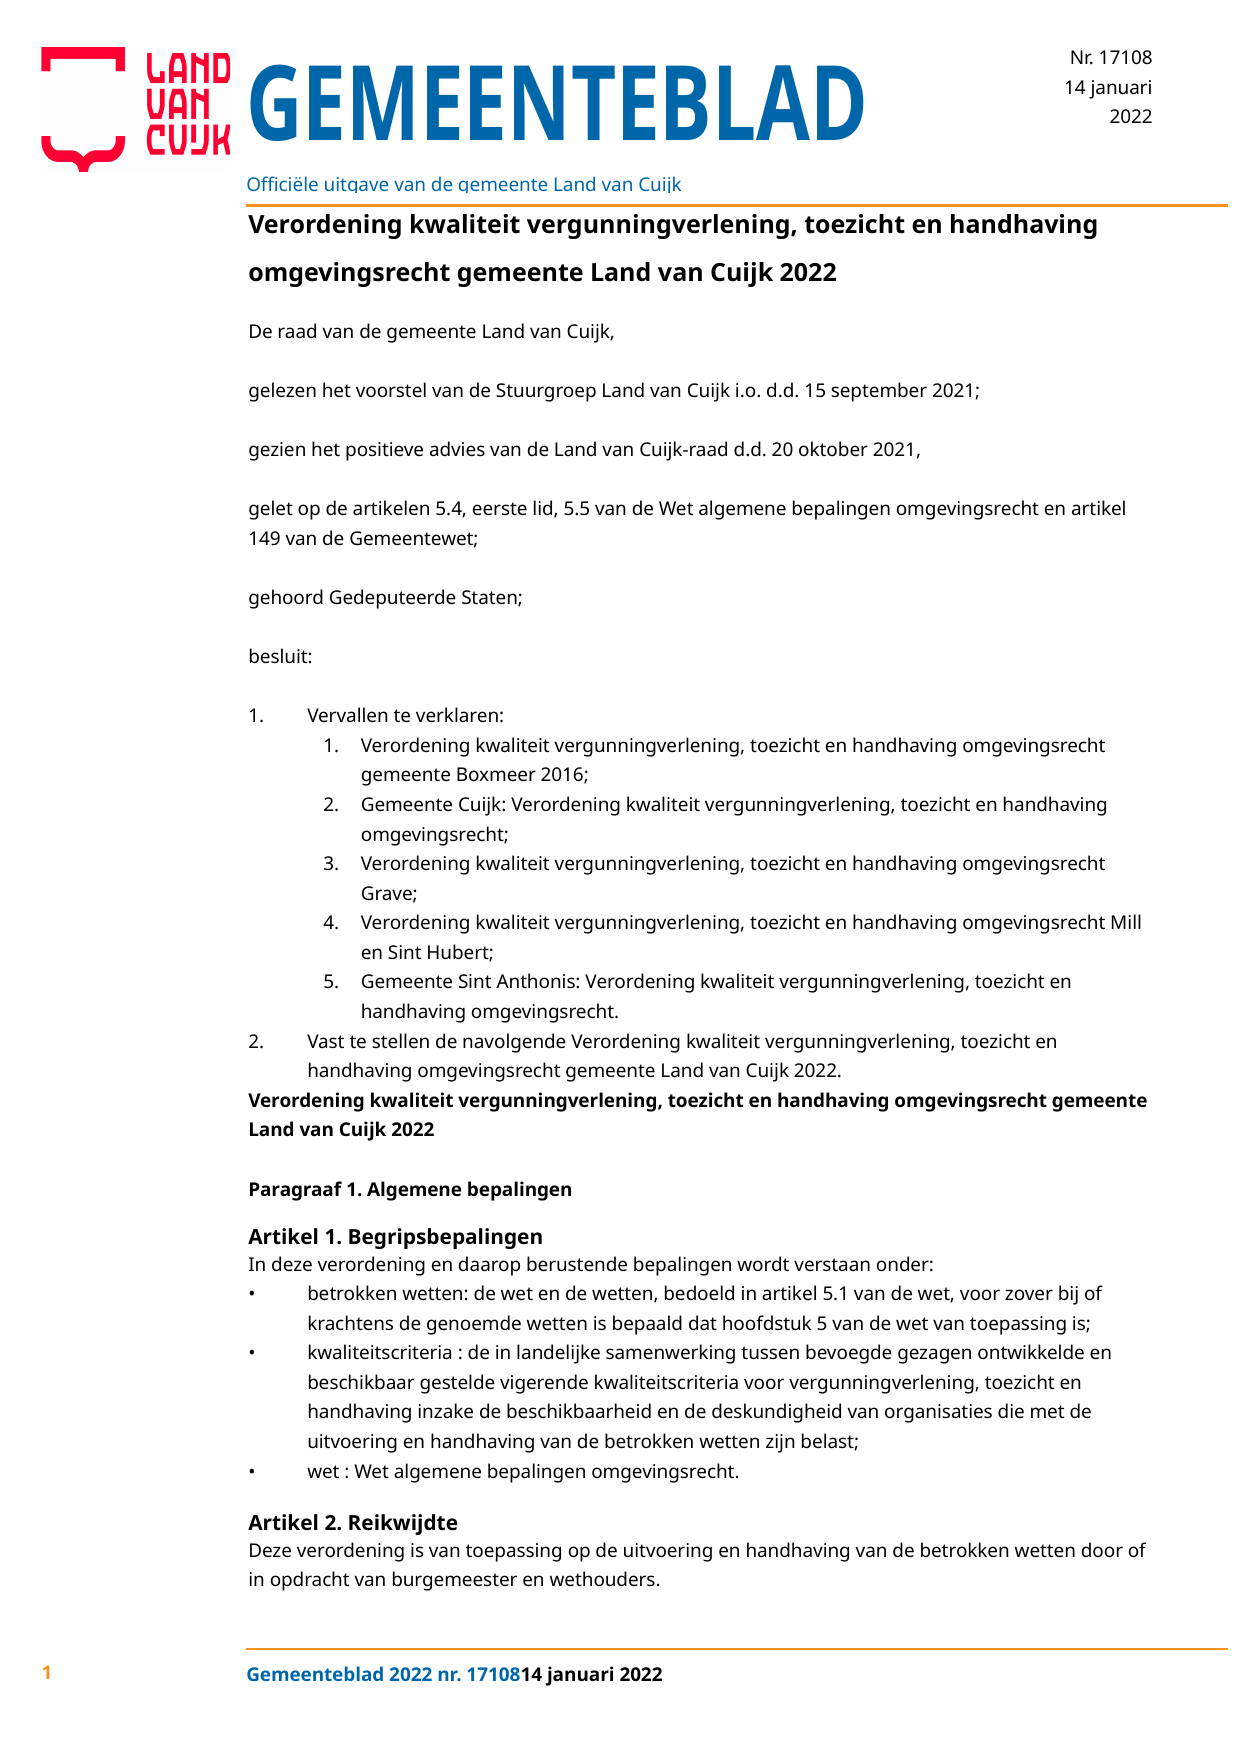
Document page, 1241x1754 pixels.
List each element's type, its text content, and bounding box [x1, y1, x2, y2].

text gezien het positieve advies van de Land van Cuijk-raad d.d. 20 oktober 2021, [248, 436, 1152, 462]
list kwaliteitscriteria : de in landelijke samenwerking tussen bevoegde gezagen ontwikkelde en beschikbaar gestelde vigerende kwaliteitscriteria voor vergunningverlening, toezicht en handhaving inzake de beschikbaarheid en de deskundigheid van organisaties die met de uitvoering en handhaving van de betrokken wetten zijn belast; [248, 1339, 1152, 1454]
text gelet op de artikelen 5.4, eerste lid, 5.5 van de Wet algemene bepalingen omgevingsrecht en artikel 149 van de Gemeentewet; [248, 495, 1152, 551]
text In deze verordening en daarop berustende bepalingen wordt verstaan onder: [248, 1251, 1152, 1277]
list Vast te stellen de navolgende Verordening kwaliteit vergunningverlening, toezicht en handhaving omgevingsrecht gemeente Land van Cuijk 2022. [248, 1028, 1152, 1083]
text Artikel 1. Begripsbepalingen [248, 1222, 1152, 1251]
list Verordening kwaliteit vergunningverlening, toezicht en handhaving omgevingsrecht Mill en Sint Hubert; [323, 909, 1152, 965]
list Verordening kwaliteit vergunningverlening, toezicht en handhaving omgevingsrecht Grave; [323, 850, 1152, 906]
text Paragraaf 1. Algemene bepalingen [248, 1176, 1152, 1202]
text besluit: [248, 643, 1152, 669]
text Artikel 2. Reikwijdte [248, 1508, 1152, 1537]
picture [41, 47, 231, 172]
text gehoord Gedeputeerde Staten; [248, 584, 1152, 610]
list Vervallen te verklaren: [248, 702, 1152, 728]
list Gemeente Cuijk: Verordening kwaliteit vergunningverlening, toezicht en handhaving omgevingsrecht; [323, 791, 1152, 847]
text gelezen het voorstel van de Stuurgroep Land van Cuijk i.o. d.d. 15 september 2021; [248, 377, 1152, 403]
text Deze verordening is van toepassing op de uitvoering en handhaving van de betrokken wetten door of in opdracht van burgemeester en wethouders. [248, 1537, 1152, 1592]
list wet : Wet algemene bepalingen omgevingsrecht. [248, 1458, 1152, 1484]
text Verordening kwaliteit vergunningverlening, toezicht en handhaving omgevingsrecht gemeente Land van Cuijk 2022 [248, 207, 1152, 288]
text De raad van de gemeente Land van Cuijk, [248, 318, 1152, 344]
list betrokken wetten: de wet en de wetten, bedoeld in artikel 5.1 van de wet, voor zover bij of krachtens de genoemde wetten is bepaald dat hoofdstuk 5 van de wet van toepassing is; [248, 1280, 1152, 1336]
list Verordening kwaliteit vergunningverlening, toezicht en handhaving omgevingsrecht gemeente Boxmeer 2016; [323, 732, 1152, 787]
text Verordening kwaliteit vergunningverlening, toezicht en handhaving omgevingsrecht gemeente Land van Cuijk 2022 [248, 1087, 1152, 1142]
list Gemeente Sint Anthonis: Verordening kwaliteit vergunningverlening, toezicht en handhaving omgevingsrecht. [323, 969, 1152, 1024]
